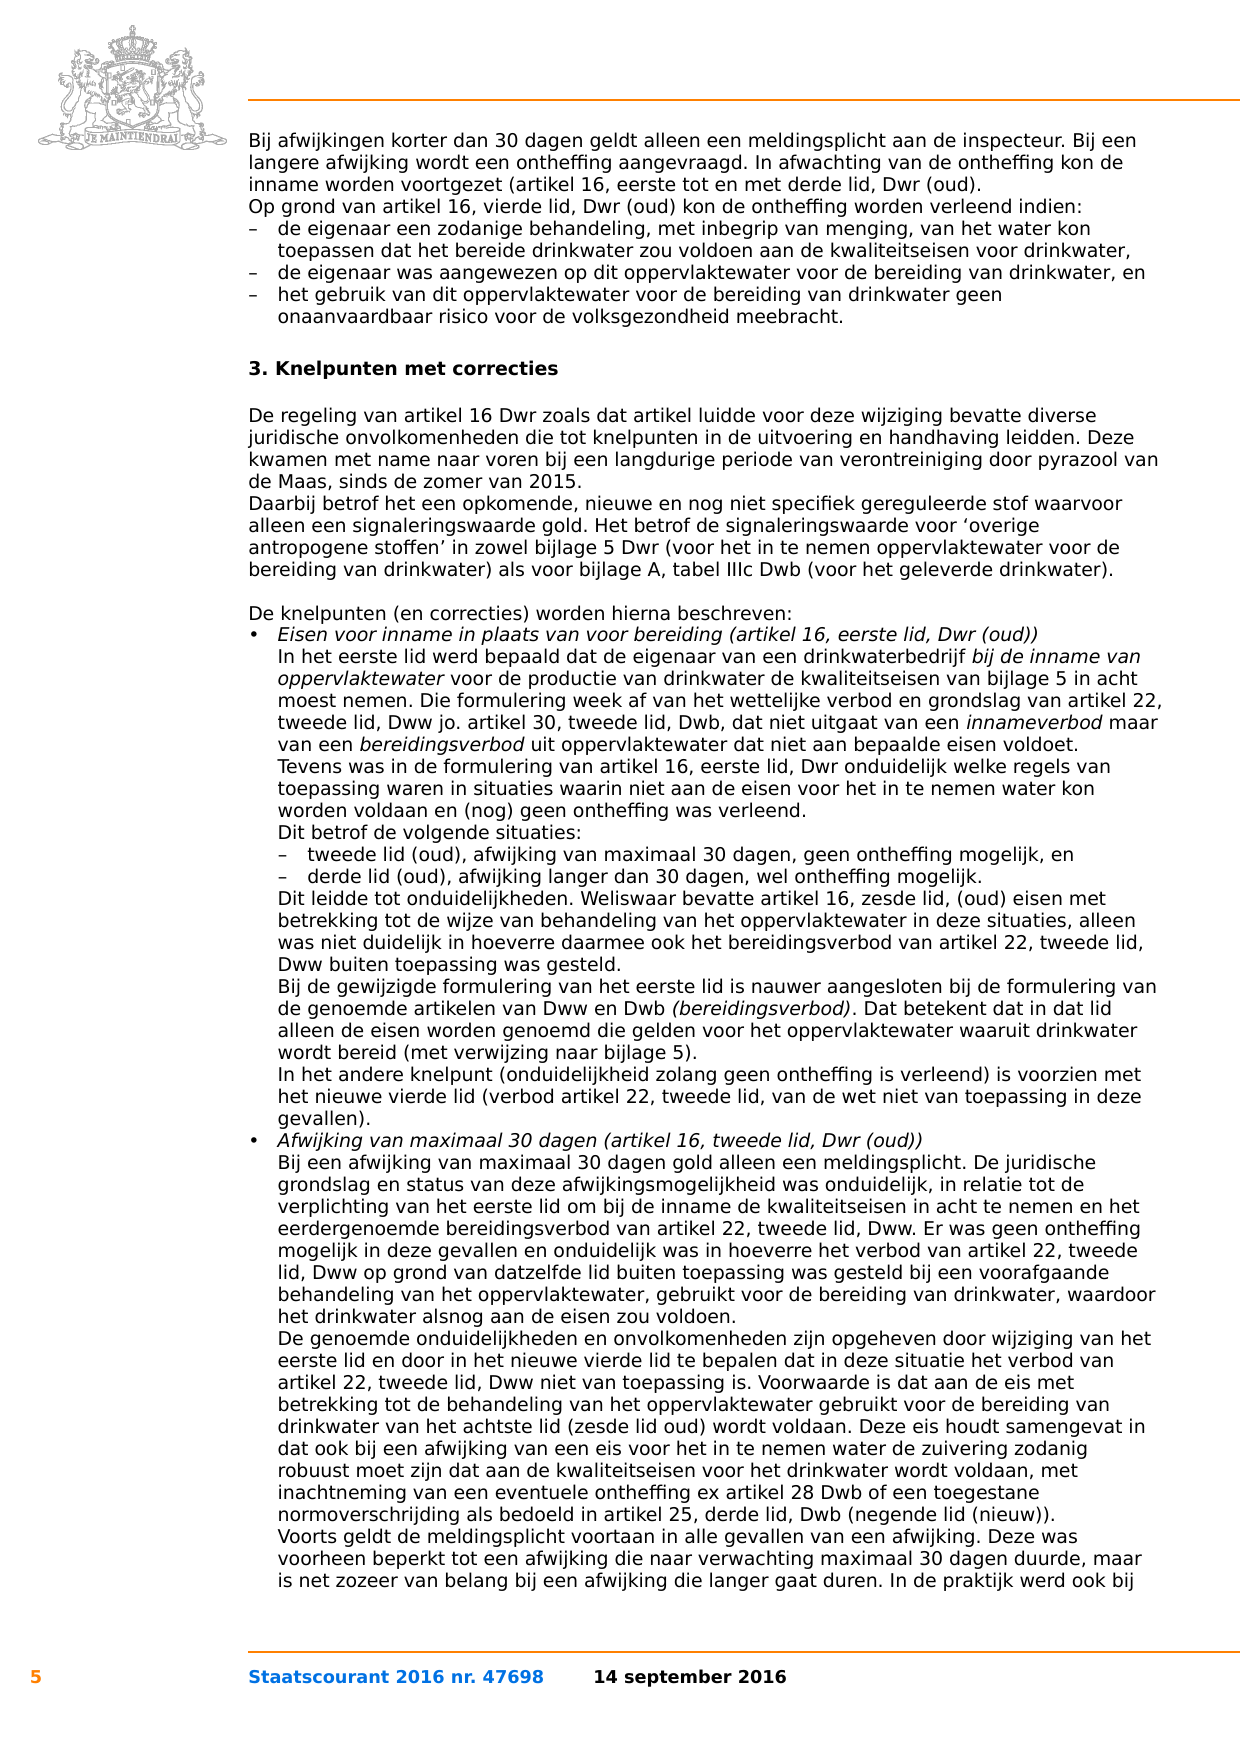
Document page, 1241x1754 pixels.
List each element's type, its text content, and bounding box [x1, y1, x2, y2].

text Daarbij betrof het een opkomende, nieuwe en nog niet specifiek gereguleerde stof waarvoor alleen een signaleringswaarde gold. Het betrof de signaleringswaarde voor ‘overige antropogene stoffen’ in zowel bijlage 5 Dwr (voor het in te nemen oppervlaktewater voor de bereiding van drinkwater) als voor bijlage A, tabel IIIc Dwb (voor het geleverde drinkwater). [248, 493, 1163, 581]
text Bij de gewijzigde formulering van het eerste lid is nauwer aangesloten bij de formulering van de genoemde artikelen van Dww en Dwb (bereidingsverbod). Dat betekent dat in dat lid alleen de eisen worden genoemd die gelden voor het oppervlaktewater waaruit drinkwater wordt bereid (met verwijzing naar bijlage 5). [277, 976, 1163, 1064]
text – de eigenaar een zodanige behandeling, met inbegrip van menging, van het water kon toepassen dat het bereide drinkwater zou voldoen aan de kwaliteitseisen voor drinkwater, [248, 218, 1163, 262]
text De knelpunten (en correcties) worden hierna beschreven: [248, 602, 1163, 624]
subtitle 3. Knelpunten met correcties [248, 358, 1163, 380]
text In het eerste lid werd bepaald dat de eigenaar van een drinkwaterbedrijf bij de inname van oppervlaktewater voor de productie van drinkwater de kwaliteitseisen van bijlage 5 in acht moest nemen. Die formulering week af van het wettelijke verbod en grondslag van artikel 22, tweede lid, Dww jo. artikel 30, tweede lid, Dwb, dat niet uitgaat van een innameverbod maar van een bereidingsverbod uit oppervlaktewater dat niet aan bepaalde eisen voldoet. [277, 646, 1163, 756]
text De regeling van artikel 16 Dwr zoals dat artikel luidde voor deze wijziging bevatte diverse juridische onvolkomenheden die tot knelpunten in de uitvoering en handhaving leidden. Deze kwamen met name naar voren bij een langdurige periode van verontreiniging door pyrazool van de Maas, sinds de zomer van 2015. [248, 405, 1163, 493]
text In het andere knelpunt (onduidelijkheid zolang geen ontheffing is verleend) is voorzien met het nieuwe vierde lid (verbod artikel 22, tweede lid, van de wet niet van toepassing in deze gevallen). [277, 1064, 1163, 1130]
text Dit betrof de volgende situaties: [277, 822, 1163, 844]
text – derde lid (oud), afwijking langer dan 30 dagen, wel ontheffing mogelijk. [278, 866, 1163, 888]
text – het gebruik van dit oppervlaktewater voor de bereiding van drinkwater geen onaanvaardbaar risico voor de volksgezondheid meebracht. [248, 284, 1163, 328]
text Tevens was in de formulering van artikel 16, eerste lid, Dwr onduidelijk welke regels van toepassing waren in situaties waarin niet aan de eisen voor het in te nemen water kon worden voldaan en (nog) geen ontheffing was verleend. [277, 756, 1163, 822]
text Op grond van artikel 16, vierde lid, Dwr (oud) kon de ontheffing worden verleend indien: [248, 196, 1163, 218]
text Bij afwijkingen korter dan 30 dagen geldt alleen een meldingsplicht aan de inspecteur. Bij een langere afwijking wordt een ontheffing aangevraagd. In afwachting van de ontheffing kon de inname worden voortgezet (artikel 16, eerste tot en met derde lid, Dwr (oud). [248, 130, 1163, 196]
text Voorts geldt de meldingsplicht voortaan in alle gevallen van een afwijking. Deze was voorheen beperkt tot een afwijking die naar verwachting maximaal 30 dagen duurde, maar is net zozeer van belang bij een afwijking die langer gaat duren. In de praktijk werd ook bij [277, 1526, 1163, 1591]
text Dit leidde tot onduidelijkheden. Weliswaar bevatte artikel 16, zesde lid, (oud) eisen met betrekking tot de wijze van behandeling van het oppervlaktewater in deze situaties, alleen was niet duidelijk in hoeverre daarmee ook het bereidingsverbod van artikel 22, tweede lid, Dww buiten toepassing was gesteld. [277, 888, 1163, 976]
picture [38, 25, 227, 150]
text – de eigenaar was aangewezen op dit oppervlaktewater voor de bereiding van drinkwater, en [248, 262, 1163, 284]
text • Afwijking van maximaal 30 dagen (artikel 16, tweede lid, Dwr (oud)) [248, 1130, 1163, 1152]
text Bij een afwijking van maximaal 30 dagen gold alleen een meldingsplicht. De juridische grondslag en status van deze afwijkingsmogelijkheid was onduidelijk, in relatie tot de verplichting van het eerste lid om bij de inname de kwaliteitseisen in acht te nemen en het eerdergenoemde bereidingsverbod van artikel 22, tweede lid, Dww. Er was geen ontheffing mogelijk in deze gevallen en onduidelijk was in hoeverre het verbod van artikel 22, tweede lid, Dww op grond van datzelfde lid buiten toepassing was gesteld bij een voorafgaande behandeling van het oppervlaktewater, gebruikt voor de bereiding van drinkwater, waardoor het drinkwater alsnog aan de eisen zou voldoen. [277, 1152, 1163, 1328]
text • Eisen voor inname in plaats van voor bereiding (artikel 16, eerste lid, Dwr (oud)) [248, 624, 1163, 646]
text De genoemde onduidelijkheden en onvolkomenheden zijn opgeheven door wijziging van het eerste lid en door in het nieuwe vierde lid te bepalen dat in deze situatie het verbod van artikel 22, tweede lid, Dww niet van toepassing is. Voorwaarde is dat aan de eis met betrekking tot de behandeling van het oppervlaktewater gebruikt voor de bereiding van drinkwater van het achtste lid (zesde lid oud) wordt voldaan. Deze eis houdt samengevat in dat ook bij een afwijking van een eis voor het in te nemen water de zuivering zodanig robuust moet zijn dat aan de kwaliteitseisen voor het drinkwater wordt voldaan, met inachtneming van een eventuele ontheffing ex artikel 28 Dwb of een toegestane normoverschrijding als bedoeld in artikel 25, derde lid, Dwb (negende lid (nieuw)). [277, 1328, 1163, 1526]
text – tweede lid (oud), afwijking van maximaal 30 dagen, geen ontheffing mogelijk, en [278, 844, 1163, 866]
